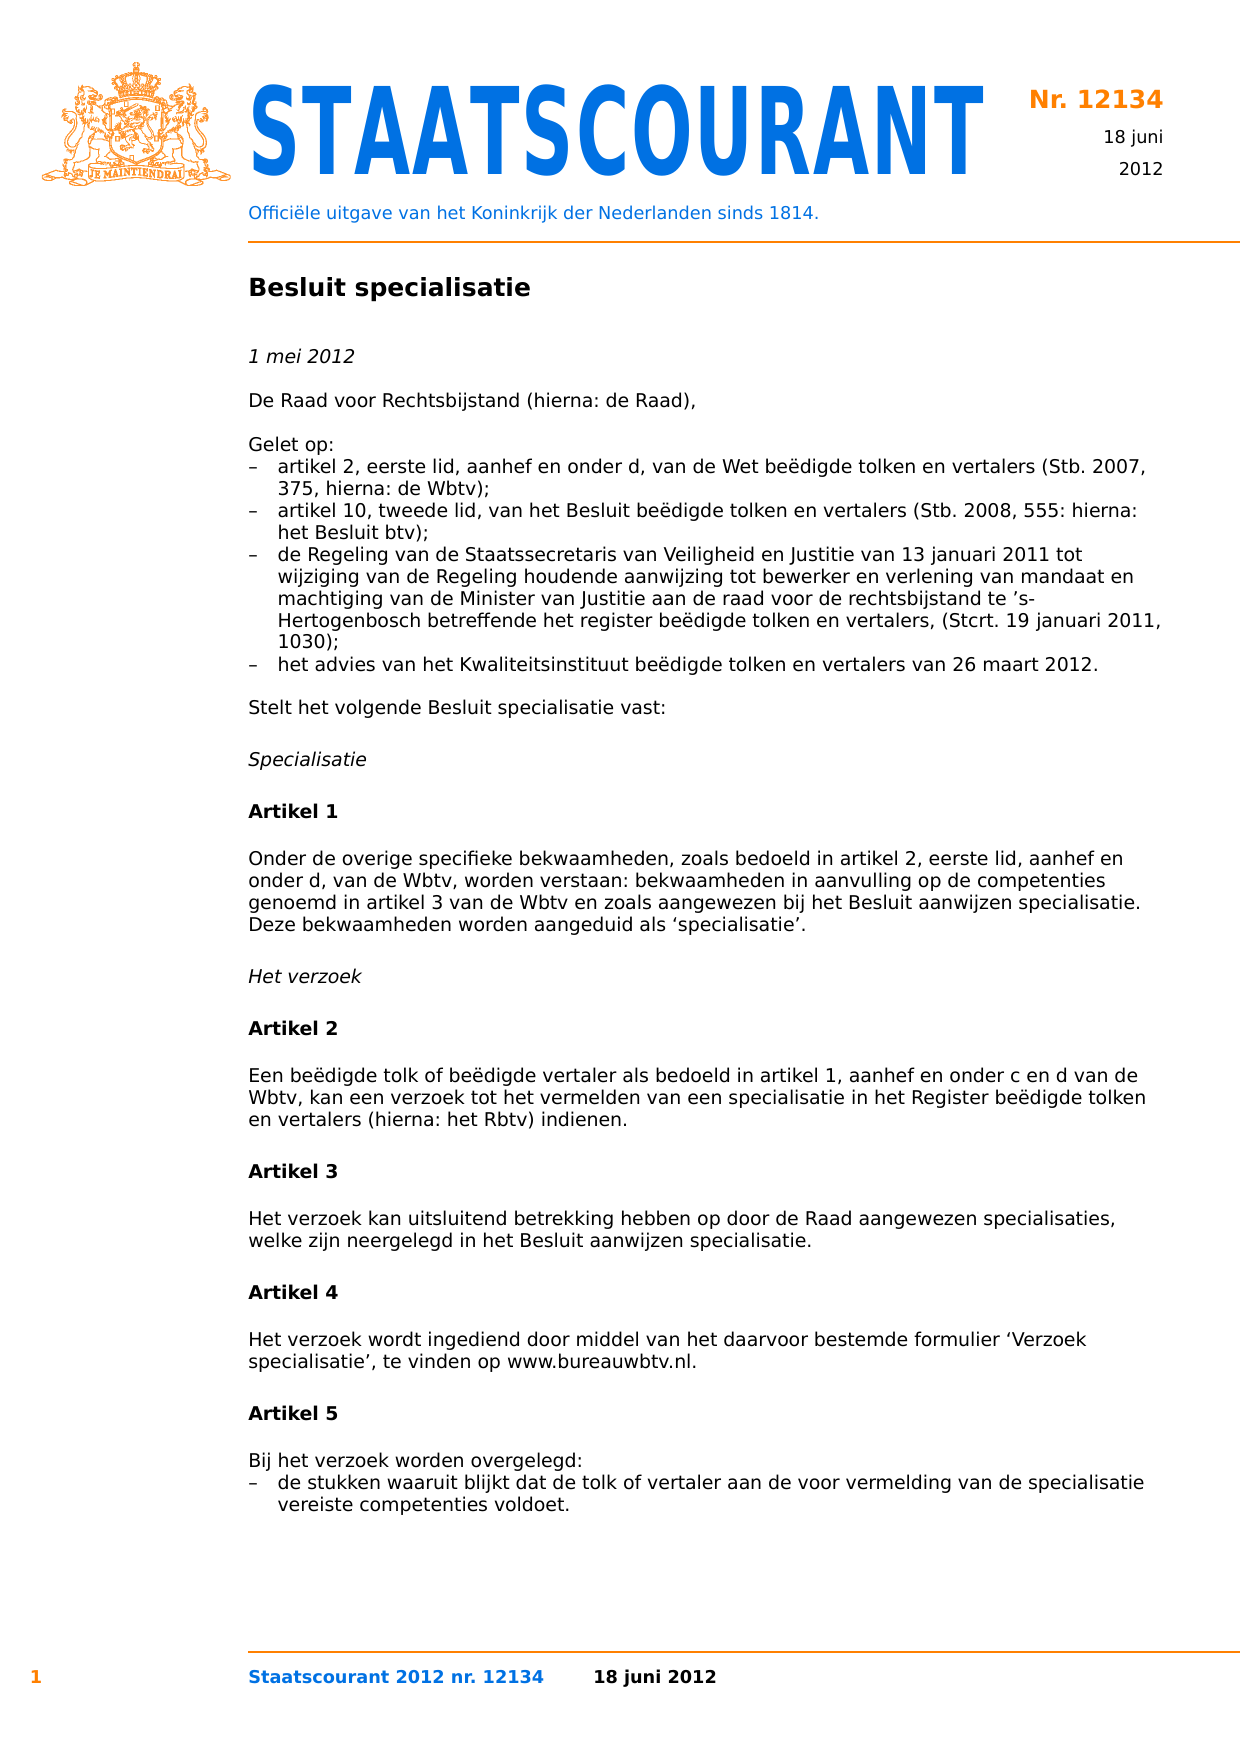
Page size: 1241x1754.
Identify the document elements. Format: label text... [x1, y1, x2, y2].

text – de Regeling van de Staatssecretaris van Veiligheid en Justitie van 13 januari 2011 tot wijziging van de Regeling houdende aanwijzing tot bewerker en verlening van mandaat en machtiging van de Minister van Justitie aan de raad voor de rechtsbijstand te ’s-Hertogenbosch betreffende het register beëdigde tolken en vertalers, (Stcrt. 19 januari 2011, 1030); [248, 543, 1163, 653]
subtitle Artikel 4 [248, 1282, 1163, 1304]
subtitle Artikel 1 [248, 801, 1163, 823]
table_header [25, 62, 248, 241]
text – artikel 10, tweede lid, van het Besluit beëdigde tolken en vertalers (Stb. 2008, 555: hierna: het Besluit btv); [248, 499, 1163, 543]
text Bij het verzoek worden overgelegd: [248, 1450, 1163, 1472]
text Stelt het volgende Besluit specialisatie vast: [248, 697, 1163, 719]
table_header STAATSCOURANT [248, 62, 998, 203]
text Onder de overige specifieke bekwaamheden, zoals bedoeld in artikel 2, eerste lid, aanhef en onder d, van de Wbtv, worden verstaan: bekwaamheden in aanvulling op de competenties genoemd in artikel 3 van de Wbtv en zoals aangewezen bij het Besluit aanwijzen specialisatie. Deze bekwaamheden worden aangeduid als ‘specialisatie’. [248, 848, 1163, 936]
subtitle Artikel 2 [248, 1018, 1163, 1040]
subtitle Artikel 3 [248, 1161, 1163, 1183]
table_cell 2012 [998, 153, 1240, 203]
text – artikel 2, eerste lid, aanhef en onder d, van de Wet beëdigde tolken en vertalers (Stb. 2007, 375, hierna: de Wbtv); [248, 456, 1163, 499]
text – het advies van het Kwaliteitsinstituut beëdigde tolken en vertalers van 26 maart 2012. [248, 653, 1163, 675]
subtitle Specialisatie [248, 749, 1163, 771]
text De Raad voor Rechtsbijstand (hierna: de Raad), [248, 390, 1163, 412]
subtitle Besluit specialisatie [248, 273, 1163, 302]
picture [41, 62, 231, 186]
text – de stukken waaruit blijkt dat de tolk of vertaler aan de voor vermelding van de specialisatie vereiste competenties voldoet. [248, 1472, 1163, 1516]
subtitle Het verzoek [248, 966, 1163, 988]
text Gelet op: [248, 434, 1163, 456]
text Het verzoek kan uitsluitend betrekking hebben op door de Raad aangewezen specialisaties, welke zijn neergelegd in het Besluit aanwijzen specialisatie. [248, 1208, 1163, 1252]
table_cell Officiële uitgave van het Koninkrijk der Nederlanden sinds 1814. [248, 203, 1240, 241]
text Het verzoek wordt ingediend door middel van het daarvoor bestemde formulier ‘Verzoek specialisatie’, te vinden op www.bureauwbtv.nl. [248, 1329, 1163, 1373]
table_cell 18 juni [998, 121, 1240, 153]
subtitle Artikel 5 [248, 1403, 1163, 1425]
text Een beëdigde tolk of beëdigde vertaler als bedoeld in artikel 1, aanhef en onder c en d van de Wbtv, kan een verzoek tot het vermelden van een specialisatie in het Register beëdigde tolken en vertalers (hierna: het Rbtv) indienen. [248, 1065, 1163, 1131]
table_header Nr. 12134 [998, 62, 1240, 121]
text 1 mei 2012 [248, 346, 1163, 368]
